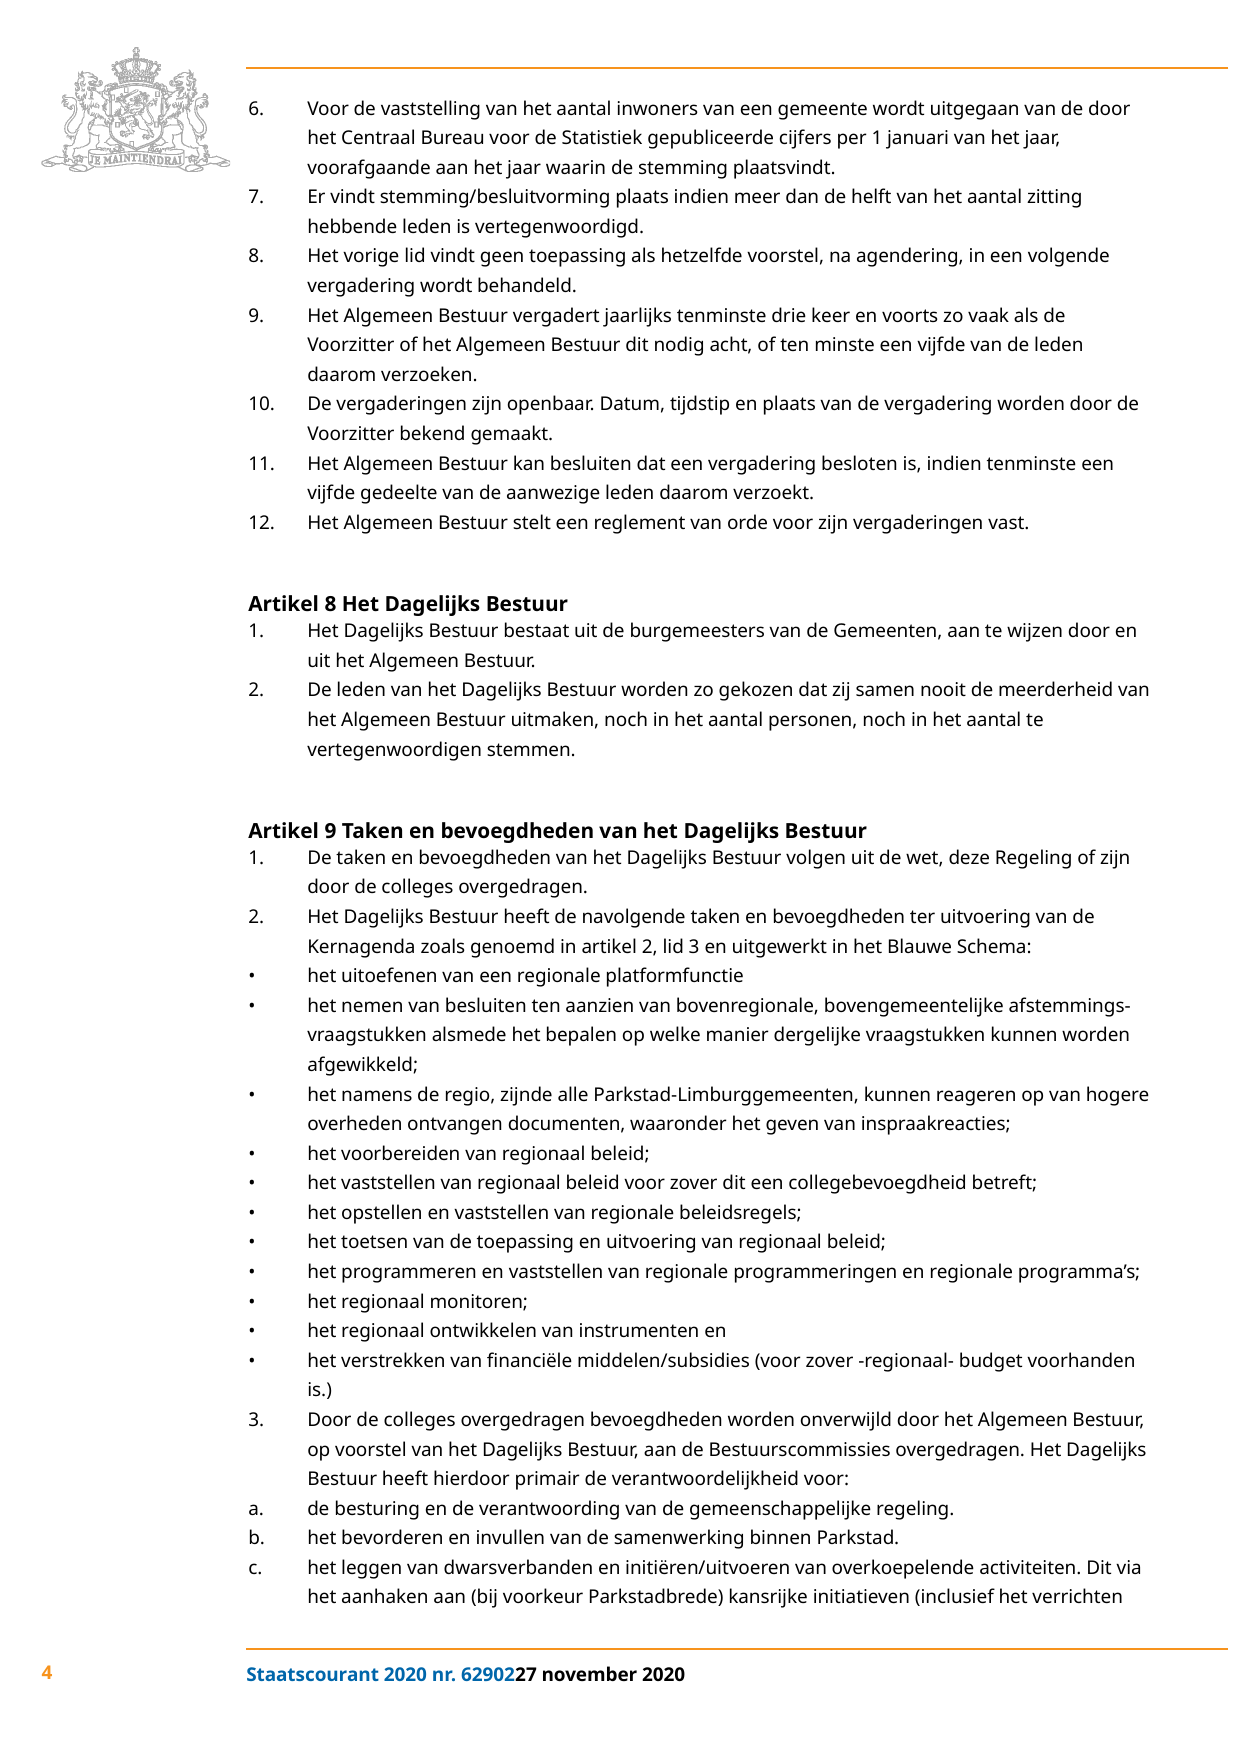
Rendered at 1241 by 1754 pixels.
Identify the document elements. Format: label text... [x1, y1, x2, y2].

text Artikel 9 Taken en bevoegdheden van het Dagelijks Bestuur [248, 816, 1152, 844]
picture [41, 47, 231, 172]
list het uitoefenen van een regionale platformfunctie [248, 962, 1152, 988]
list Het Algemeen Bestuur vergadert jaarlijks tenminste drie keer en voorts zo vaak als de Voorzitter of het Algemeen Bestuur dit nodig acht, of ten minste een vijfde van de leden daarom verzoeken. [248, 302, 1152, 387]
list Het vorige lid vindt geen toepassing als hetzelfde voorstel, na agendering, in een volgende vergadering wordt behandeld. [248, 243, 1152, 298]
list het opstellen en vaststellen van regionale beleidsregels; [248, 1199, 1152, 1225]
list De leden van het Dagelijks Bestuur worden zo gekozen dat zij samen nooit de meerderheid van het Algemeen Bestuur uitmaken, noch in het aantal personen, noch in het aantal te vertegenwoordigen stemmen. [248, 677, 1152, 761]
text Artikel 8 Het Dagelijks Bestuur [248, 589, 1152, 617]
list het voorbereiden van regionaal beleid; [248, 1140, 1152, 1166]
list het leggen van dwarsverbanden en initiëren/uitvoeren van overkoepelende activiteiten. Dit via het aanhaken aan (bij voorkeur Parkstadbrede) kansrijke initiatieven (inclusief het verrichten [248, 1554, 1152, 1609]
list het regionaal monitoren; [248, 1288, 1152, 1314]
list het namens de regio, zijnde alle Parkstad-Limburggemeenten, kunnen reageren op van hogere overheden ontvangen documenten, waaronder het geven van inspraakreacties; [248, 1081, 1152, 1136]
list Het Dagelijks Bestuur bestaat uit de burgemeesters van de Gemeenten, aan te wijzen door en uit het Algemeen Bestuur. [248, 617, 1152, 673]
list Het Algemeen Bestuur stelt een reglement van orde voor zijn vergaderingen vast. [248, 509, 1152, 535]
list De vergaderingen zijn openbaar. Datum, tijdstip en plaats van de vergadering worden door de Voorzitter bekend gemaakt. [248, 391, 1152, 446]
list Voor de vaststelling van het aantal inwoners van een gemeente wordt uitgegaan van de door het Centraal Bureau voor de Statistiek gepubliceerde cijfers per 1 januari van het jaar, voorafgaande aan het jaar waarin de stemming plaatsvindt. [248, 95, 1152, 180]
list het bevorderen en invullen van de samenwerking binnen Parkstad. [248, 1524, 1152, 1550]
list Het Algemeen Bestuur kan besluiten dat een vergadering besloten is, indien tenminste een vijfde gedeelte van de aanwezige leden daarom verzoekt. [248, 450, 1152, 505]
list Het Dagelijks Bestuur heeft de navolgende taken en bevoegdheden ter uitvoering van de Kernagenda zoals genoemd in artikel 2, lid 3 en uitgewerkt in het Blauwe Schema: [248, 903, 1152, 959]
list het regionaal ontwikkelen van instrumenten en [248, 1317, 1152, 1343]
list het vaststellen van regionaal beleid voor zover dit een collegebevoegdheid betreft; [248, 1169, 1152, 1195]
list het toetsen van de toepassing en uitvoering van regionaal beleid; [248, 1229, 1152, 1254]
list De taken en bevoegdheden van het Dagelijks Bestuur volgen uit de wet, deze Regeling of zijn door de colleges overgedragen. [248, 844, 1152, 899]
list het verstrekken van financiële middelen/subsidies (voor zover -regionaal- budget voorhanden is.) [248, 1347, 1152, 1402]
list het programmeren en vaststellen van regionale programmeringen en regionale programma’s; [248, 1258, 1152, 1284]
list het nemen van besluiten ten aanzien van bovenregionale, bovengemeentelijke afstemmings- vraagstukken alsmede het bepalen op welke manier dergelijke vraagstukken kunnen worden afgewikkeld; [248, 992, 1152, 1077]
list de besturing en de verantwoording van de gemeenschappelijke regeling. [248, 1495, 1152, 1521]
list Door de colleges overgedragen bevoegdheden worden onverwijld door het Algemeen Bestuur, op voorstel van het Dagelijks Bestuur, aan de Bestuurscommissies overgedragen. Het Dagelijks Bestuur heeft hierdoor primair de verantwoordelijkheid voor: [248, 1406, 1152, 1491]
list Er vindt stemming/besluitvorming plaats indien meer dan de helft van het aantal zitting hebbende leden is vertegenwoordigd. [248, 183, 1152, 239]
